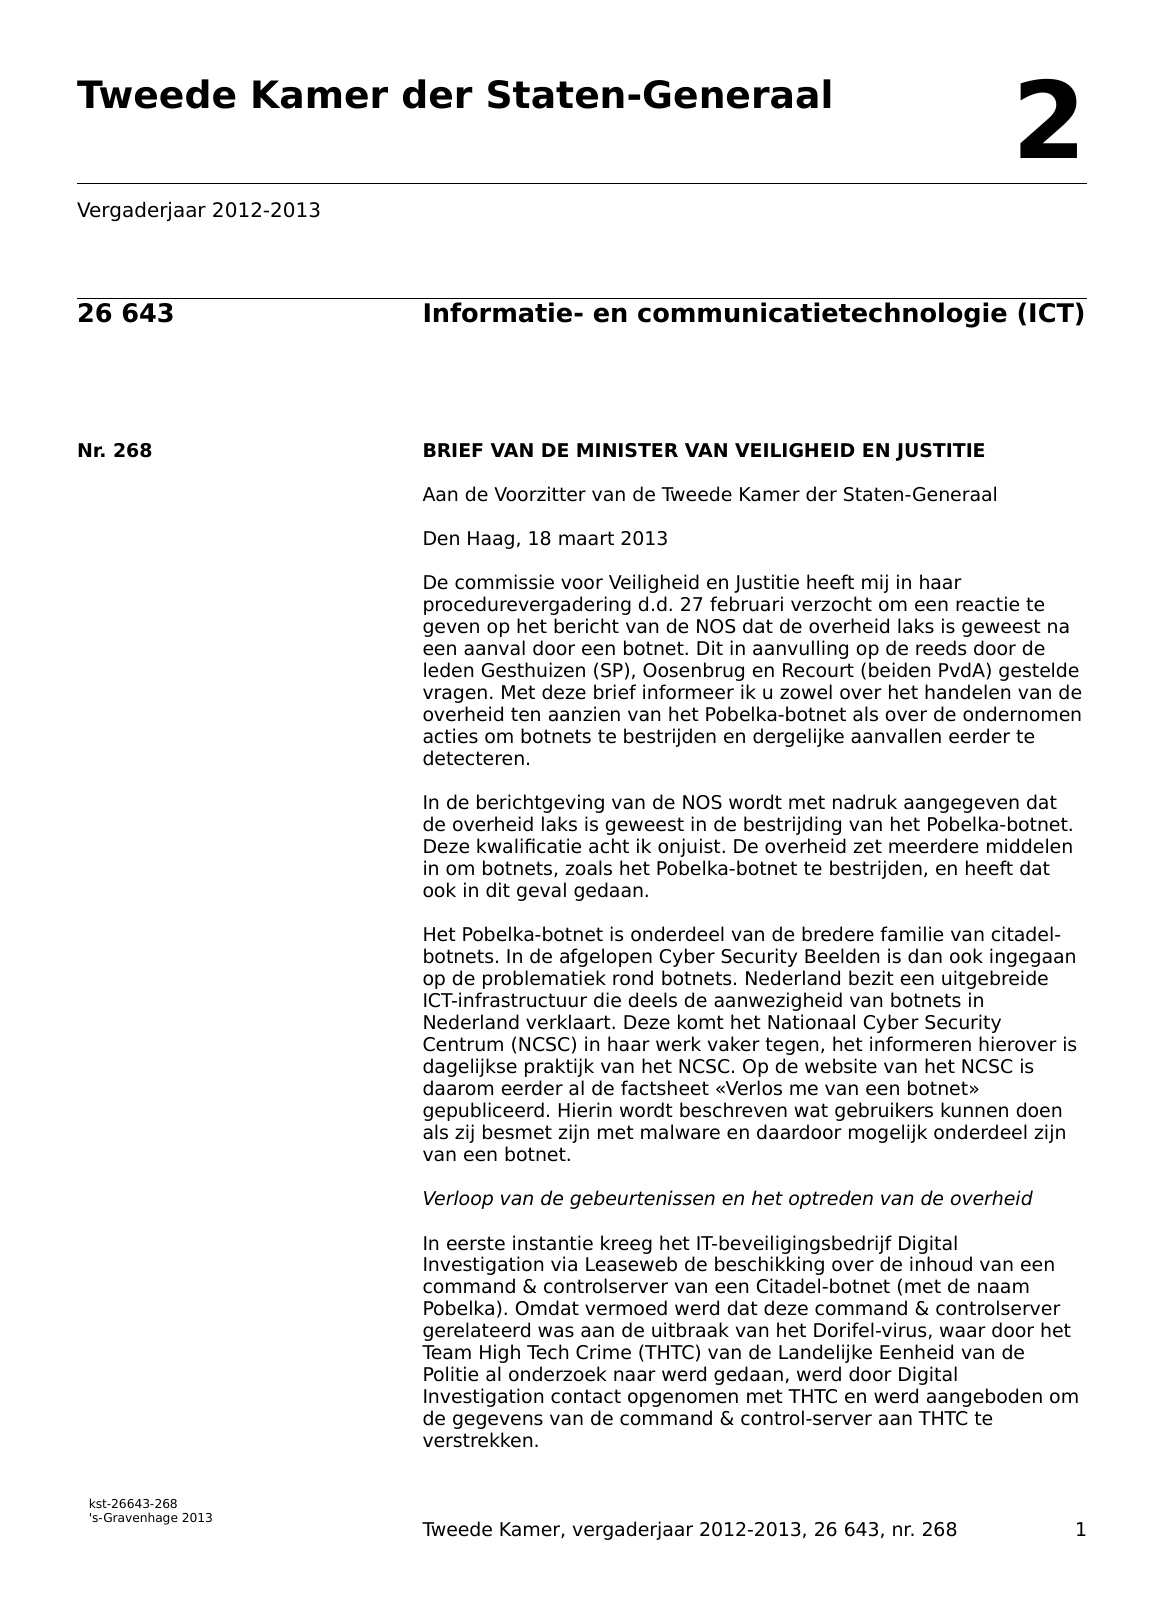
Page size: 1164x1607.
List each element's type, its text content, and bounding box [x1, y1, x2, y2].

subtitle 26 643 Informatie- en communicatietechnologie (ICT) [77, 299, 1087, 329]
subtitle Verloop van de gebeurtenissen en het optreden van de overheid [422, 1188, 1087, 1210]
table_header 2 [886, 59, 1087, 183]
text kst-26643-268 [88, 1497, 323, 1511]
text De commissie voor Veiligheid en Justitie heeft mij in haar procedurevergadering d.d. 27 februari verzocht om een reactie te geven op het bericht van de NOS dat de overheid laks is geweest na een aanval door een botnet. Dit in aanvulling op de reeds door de leden Gesthuizen (SP), Oosenbrug en Recourt (beiden PvdA) gestelde vragen. Met deze brief informeer ik u zowel over het handelen van de overheid ten aanzien van het Pobelka-botnet als over de ondernomen acties om botnets te bestrijden en dergelijke aanvallen eerder te detecteren. [422, 572, 1087, 770]
text Den Haag, 18 maart 2013 [422, 528, 1087, 550]
text Aan de Voorzitter van de Tweede Kamer der Staten-Generaal [422, 484, 1087, 506]
text 's-Gravenhage 2013 [88, 1511, 323, 1525]
text Het Pobelka-botnet is onderdeel van de bredere familie van citadel-botnets. In de afgelopen Cyber Security Beelden is dan ook ingegaan op de problematiek rond botnets. Nederland bezit een uitgebreide ICT-infrastructuur die deels de aanwezigheid van botnets in Nederland verklaart. Deze komt het Nationaal Cyber Security Centrum (NCSC) in haar werk vaker tegen, het informeren hierover is dagelijkse praktijk van het NCSC. Op de website van het NCSC is daarom eerder al de factsheet «Verlos me van een botnet» gepubliceerd. Hierin wordt beschreven wat gebruikers kunnen doen als zij besmet zijn met malware en daardoor mogelijk onderdeel zijn van een botnet. [422, 924, 1087, 1166]
text In eerste instantie kreeg het IT-beveiligingsbedrijf Digital Investigation via Leaseweb de beschikking over de inhoud van een command & controlserver van een Citadel-botnet (met de naam Pobelka). Omdat vermoed werd dat deze command & controlserver gerelateerd was aan de uitbraak van het Dorifel-virus, waar door het Team High Tech Crime (THTC) van de Landelijke Eenheid van de Politie al onderzoek naar werd gedaan, werd door Digital Investigation contact opgenomen met THTC en werd aangeboden om de gegevens van de command & control-server aan THTC te verstrekken. [422, 1232, 1087, 1452]
subtitle Nr. 268 BRIEF VAN DE MINISTER VAN VEILIGHEID EN JUSTITIE [77, 440, 1087, 462]
text In de berichtgeving van de NOS wordt met nadruk aangegeven dat de overheid laks is geweest in de bestrijding van het Pobelka-botnet. Deze kwalificatie acht ik onjuist. De overheid zet meerdere middelen in om botnets, zoals het Pobelka-botnet te bestrijden, en heeft dat ook in dit geval gedaan. [422, 792, 1087, 902]
table_header Tweede Kamer der Staten-Generaal [77, 59, 886, 183]
table_cell Vergaderjaar 2012-2013 [77, 184, 1087, 298]
